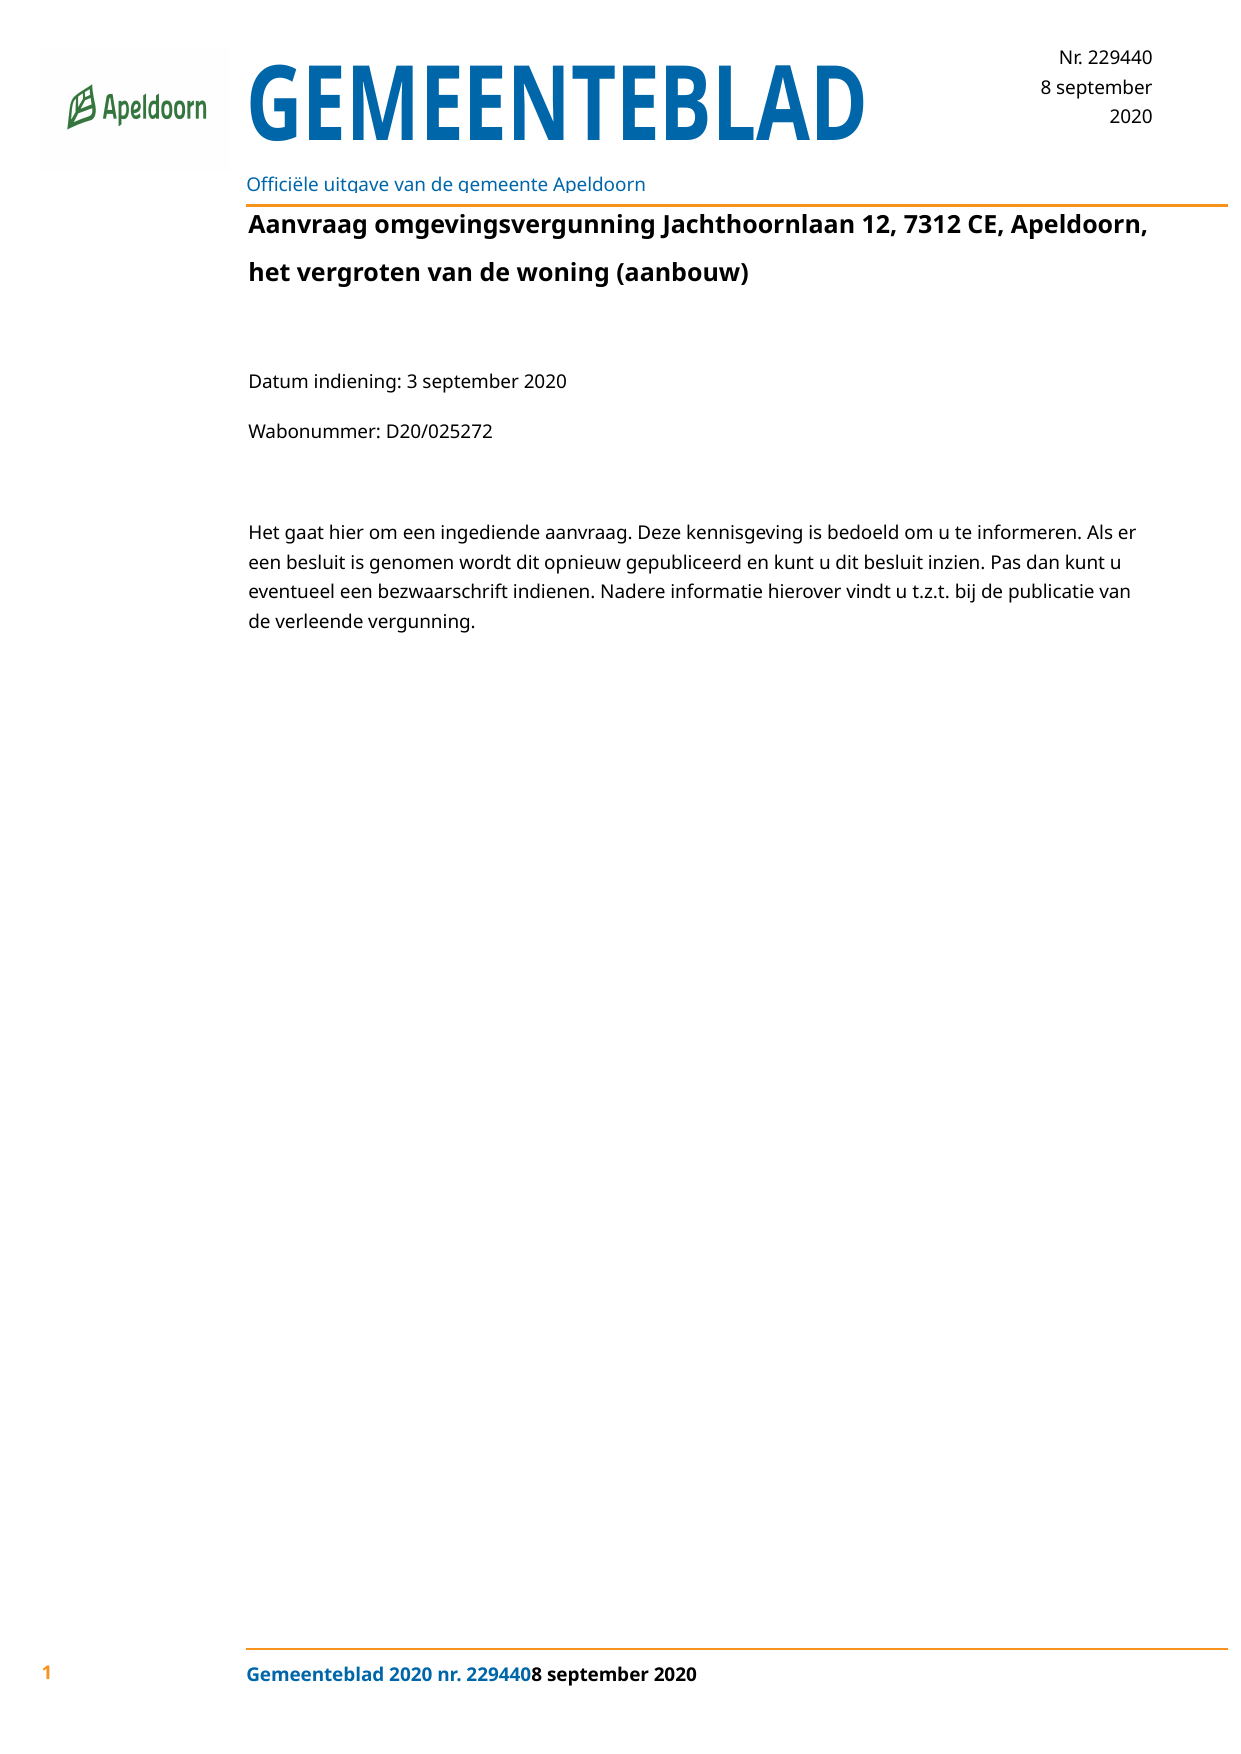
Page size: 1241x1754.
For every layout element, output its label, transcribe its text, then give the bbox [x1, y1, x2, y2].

text Datum indiening: 3 september 2020 [248, 368, 1152, 394]
text Aanvraag omgevingsvergunning Jachthoornlaan 12, 7312 CE, Apeldoorn, het vergroten van de woning (aanbouw) [248, 207, 1152, 288]
picture [41, 47, 231, 172]
text Wabonummer: D20/025272 [248, 419, 1152, 444]
text Het gaat hier om een ingediende aanvraag. Deze kennisgeving is bedoeld om u te informeren. Als er een besluit is genomen wordt dit opnieuw gepubliceerd en kunt u dit besluit inzien. Pas dan kunt u eventueel een bezwaarschrift indienen. Nadere informatie hierover vindt u t.z.t. bij de publicatie van de verleende vergunning. [248, 519, 1152, 634]
